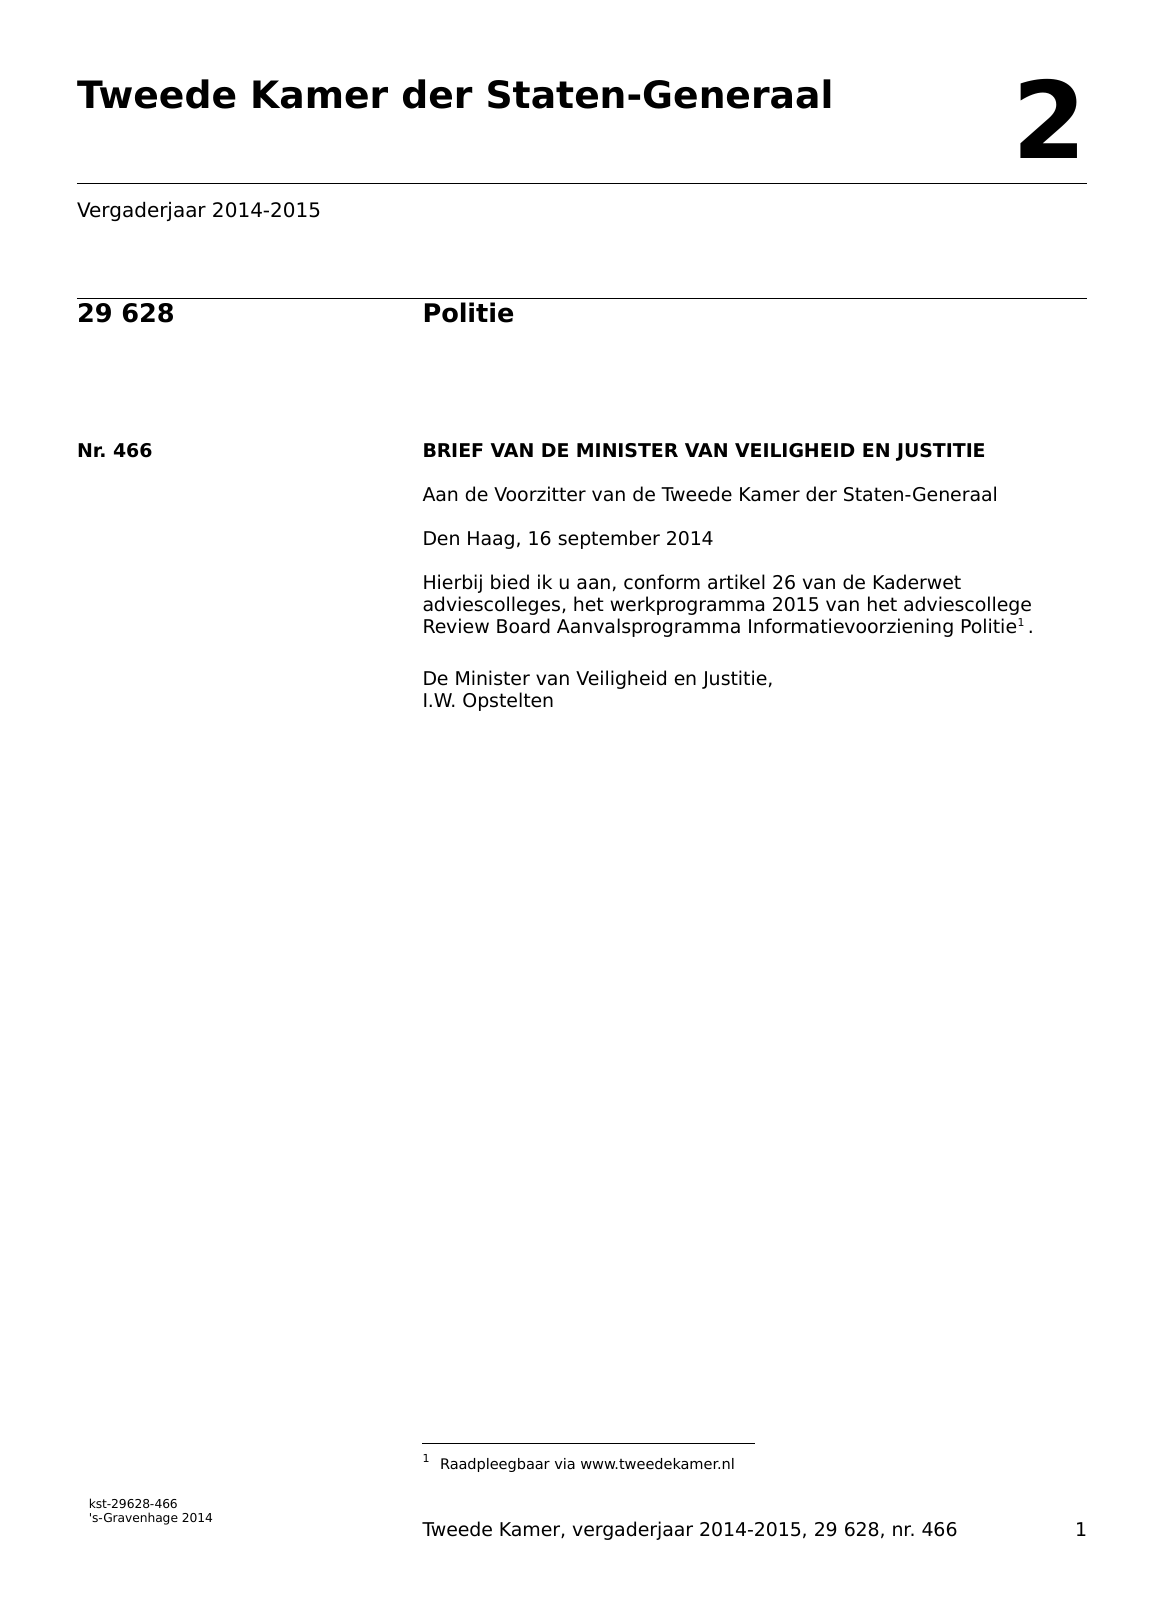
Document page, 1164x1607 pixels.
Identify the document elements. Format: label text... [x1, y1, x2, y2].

subtitle Nr. 466 BRIEF VAN DE MINISTER VAN VEILIGHEID EN JUSTITIE [77, 440, 1087, 462]
table_header Tweede Kamer der Staten-Generaal [77, 59, 886, 183]
text Aan de Voorzitter van de Tweede Kamer der Staten-Generaal [422, 484, 1087, 506]
table_cell Vergaderjaar 2014-2015 [77, 184, 1087, 298]
text Den Haag, 16 september 2014 [422, 528, 1087, 550]
subtitle 29 628 Politie [77, 299, 1087, 329]
text Raadpleegbaar via www.tweedekamer.nl [422, 1452, 1087, 1474]
text Hierbij bied ik u aan, conform artikel 26 van de Kaderwet adviescolleges, het werkprogramma 2015 van het adviescollege Review Board Aanvalsprogramma Informatievoorziening Politie. [422, 572, 1087, 638]
text 's-Gravenhage 2014 [88, 1511, 323, 1525]
text De Minister van Veiligheid en Justitie, I.W. Opstelten [422, 668, 1087, 712]
table_header 2 [886, 59, 1087, 183]
text kst-29628-466 [88, 1497, 323, 1511]
